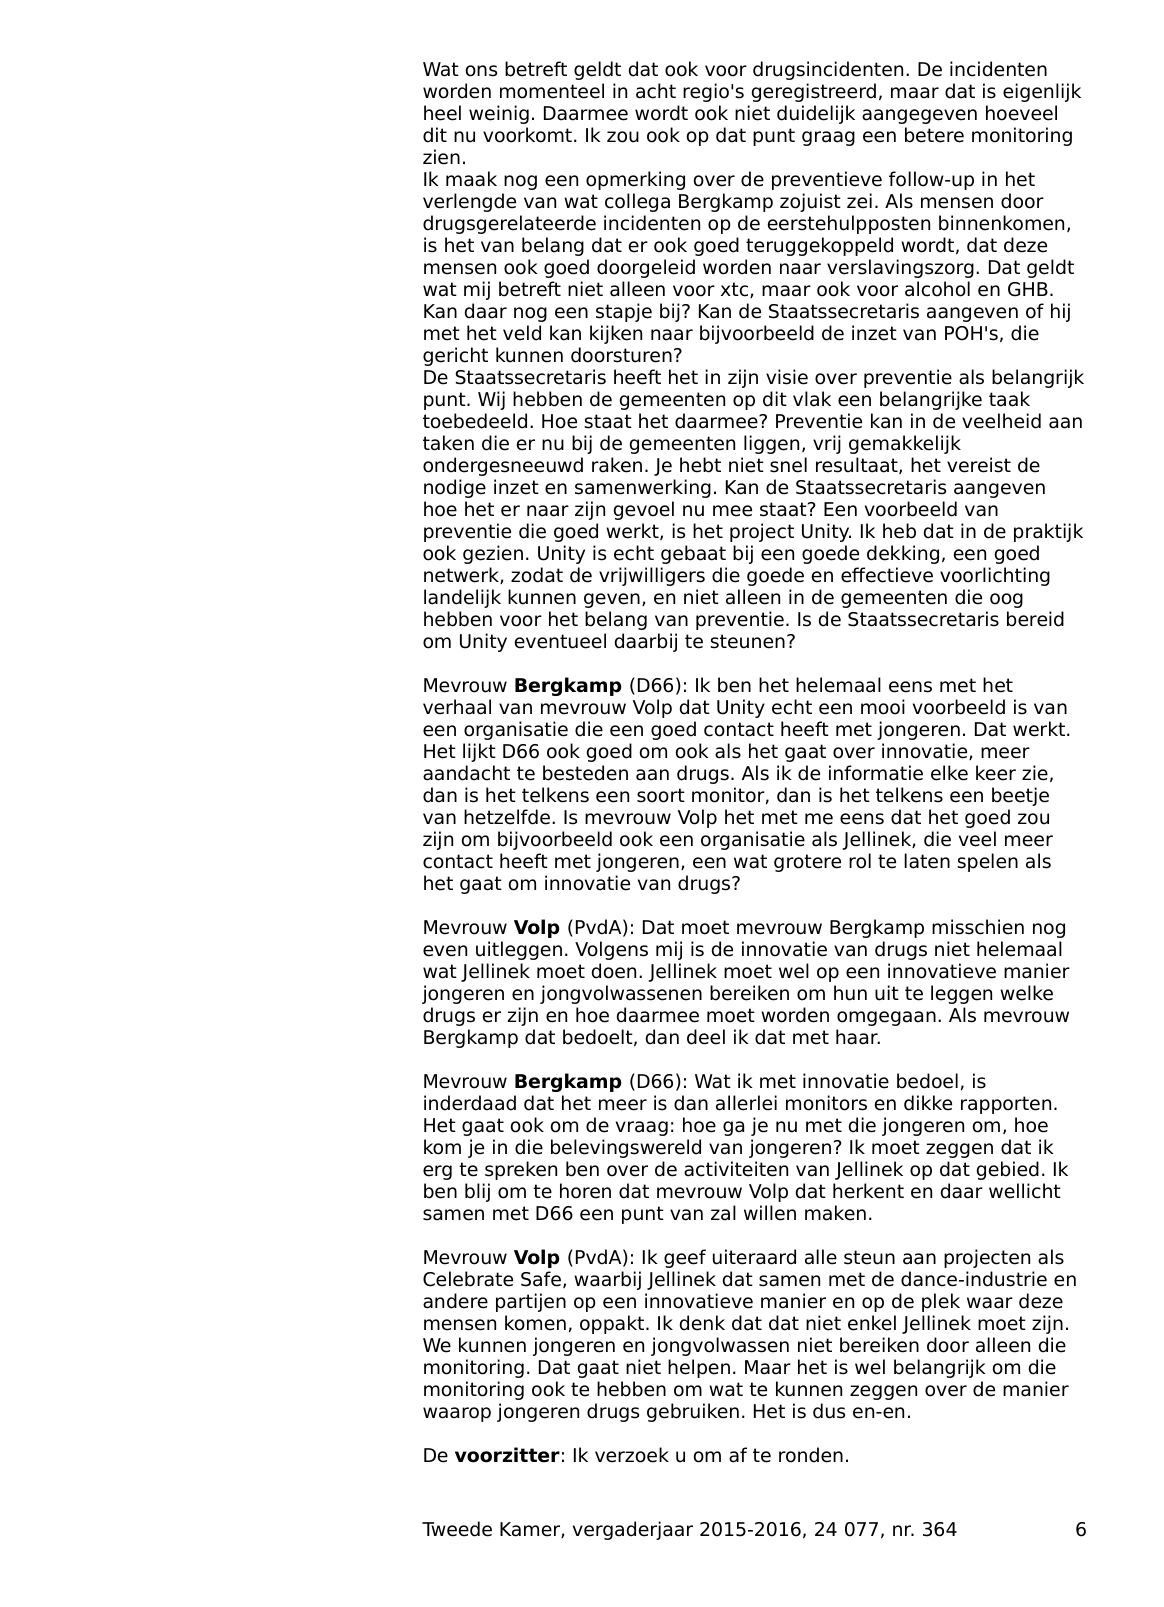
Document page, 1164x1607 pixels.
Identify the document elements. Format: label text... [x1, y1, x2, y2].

text De voorzitter: Ik verzoek u om af te ronden. [422, 1445, 1087, 1467]
text Ik maak nog een opmerking over de preventieve follow-up in het verlengde van wat collega Bergkamp zojuist zei. Als mensen door drugsgerelateerde incidenten op de eerstehulpposten binnenkomen, is het van belang dat er ook goed teruggekoppeld wordt, dat deze mensen ook goed doorgeleid worden naar verslavingszorg. Dat geldt wat mij betreft niet alleen voor xtc, maar ook voor alcohol en GHB. Kan daar nog een stapje bij? Kan de Staatssecretaris aangeven of hij met het veld kan kijken naar bijvoorbeeld de inzet van POH's, die gericht kunnen doorsturen? [422, 169, 1087, 367]
text Wat ons betreft geldt dat ook voor drugsincidenten. De incidenten worden momenteel in acht regio's geregistreerd, maar dat is eigenlijk heel weinig. Daarmee wordt ook niet duidelijk aangegeven hoeveel dit nu voorkomt. Ik zou ook op dat punt graag een betere monitoring zien. [422, 59, 1087, 169]
text Mevrouw Volp (PvdA): Dat moet mevrouw Bergkamp misschien nog even uitleggen. Volgens mij is de innovatie van drugs niet helemaal wat Jellinek moet doen. Jellinek moet wel op een innovatieve manier jongeren en jongvolwassenen bereiken om hun uit te leggen welke drugs er zijn en hoe daarmee moet worden omgegaan. Als mevrouw Bergkamp dat bedoelt, dan deel ik dat met haar. [422, 917, 1087, 1048]
text Mevrouw Bergkamp (D66): Wat ik met innovatie bedoel, is inderdaad dat het meer is dan allerlei monitors en dikke rapporten. Het gaat ook om de vraag: hoe ga je nu met die jongeren om, hoe kom je in die belevingswereld van jongeren? Ik moet zeggen dat ik erg te spreken ben over de activiteiten van Jellinek op dat gebied. Ik ben blij om te horen dat mevrouw Volp dat herkent en daar wellicht samen met D66 een punt van zal willen maken. [422, 1071, 1087, 1224]
text Mevrouw Volp (PvdA): Ik geef uiteraard alle steun aan projecten als Celebrate Safe, waarbij Jellinek dat samen met de dance-industrie en andere partijen op een innovatieve manier en op de plek waar deze mensen komen, oppakt. Ik denk dat dat niet enkel Jellinek moet zijn. We kunnen jongeren en jongvolwassen niet bereiken door alleen die monitoring. Dat gaat niet helpen. Maar het is wel belangrijk om die monitoring ook te hebben om wat te kunnen zeggen over de manier waarop jongeren drugs gebruiken. Het is dus en-en. [422, 1247, 1087, 1423]
text De Staatssecretaris heeft het in zijn visie over preventie als belangrijk punt. Wij hebben de gemeenten op dit vlak een belangrijke taak toebedeeld. Hoe staat het daarmee? Preventie kan in de veelheid aan taken die er nu bij de gemeenten liggen, vrij gemakkelijk ondergesneeuwd raken. Je hebt niet snel resultaat, het vereist de nodige inzet en samenwerking. Kan de Staatssecretaris aangeven hoe het er naar zijn gevoel nu mee staat? Een voorbeeld van preventie die goed werkt, is het project Unity. Ik heb dat in de praktijk ook gezien. Unity is echt gebaat bij een goede dekking, een goed netwerk, zodat de vrijwilligers die goede en effectieve voorlichting landelijk kunnen geven, en niet alleen in de gemeenten die oog hebben voor het belang van preventie. Is de Staatssecretaris bereid om Unity eventueel daarbij te steunen? [422, 367, 1087, 652]
text Mevrouw Bergkamp (D66): Ik ben het helemaal eens met het verhaal van mevrouw Volp dat Unity echt een mooi voorbeeld is van een organisatie die een goed contact heeft met jongeren. Dat werkt. Het lijkt D66 ook goed om ook als het gaat over innovatie, meer aandacht te besteden aan drugs. Als ik de informatie elke keer zie, dan is het telkens een soort monitor, dan is het telkens een beetje van hetzelfde. Is mevrouw Volp het met me eens dat het goed zou zijn om bijvoorbeeld ook een organisatie als Jellinek, die veel meer contact heeft met jongeren, een wat grotere rol te laten spelen als het gaat om innovatie van drugs? [422, 675, 1087, 894]
